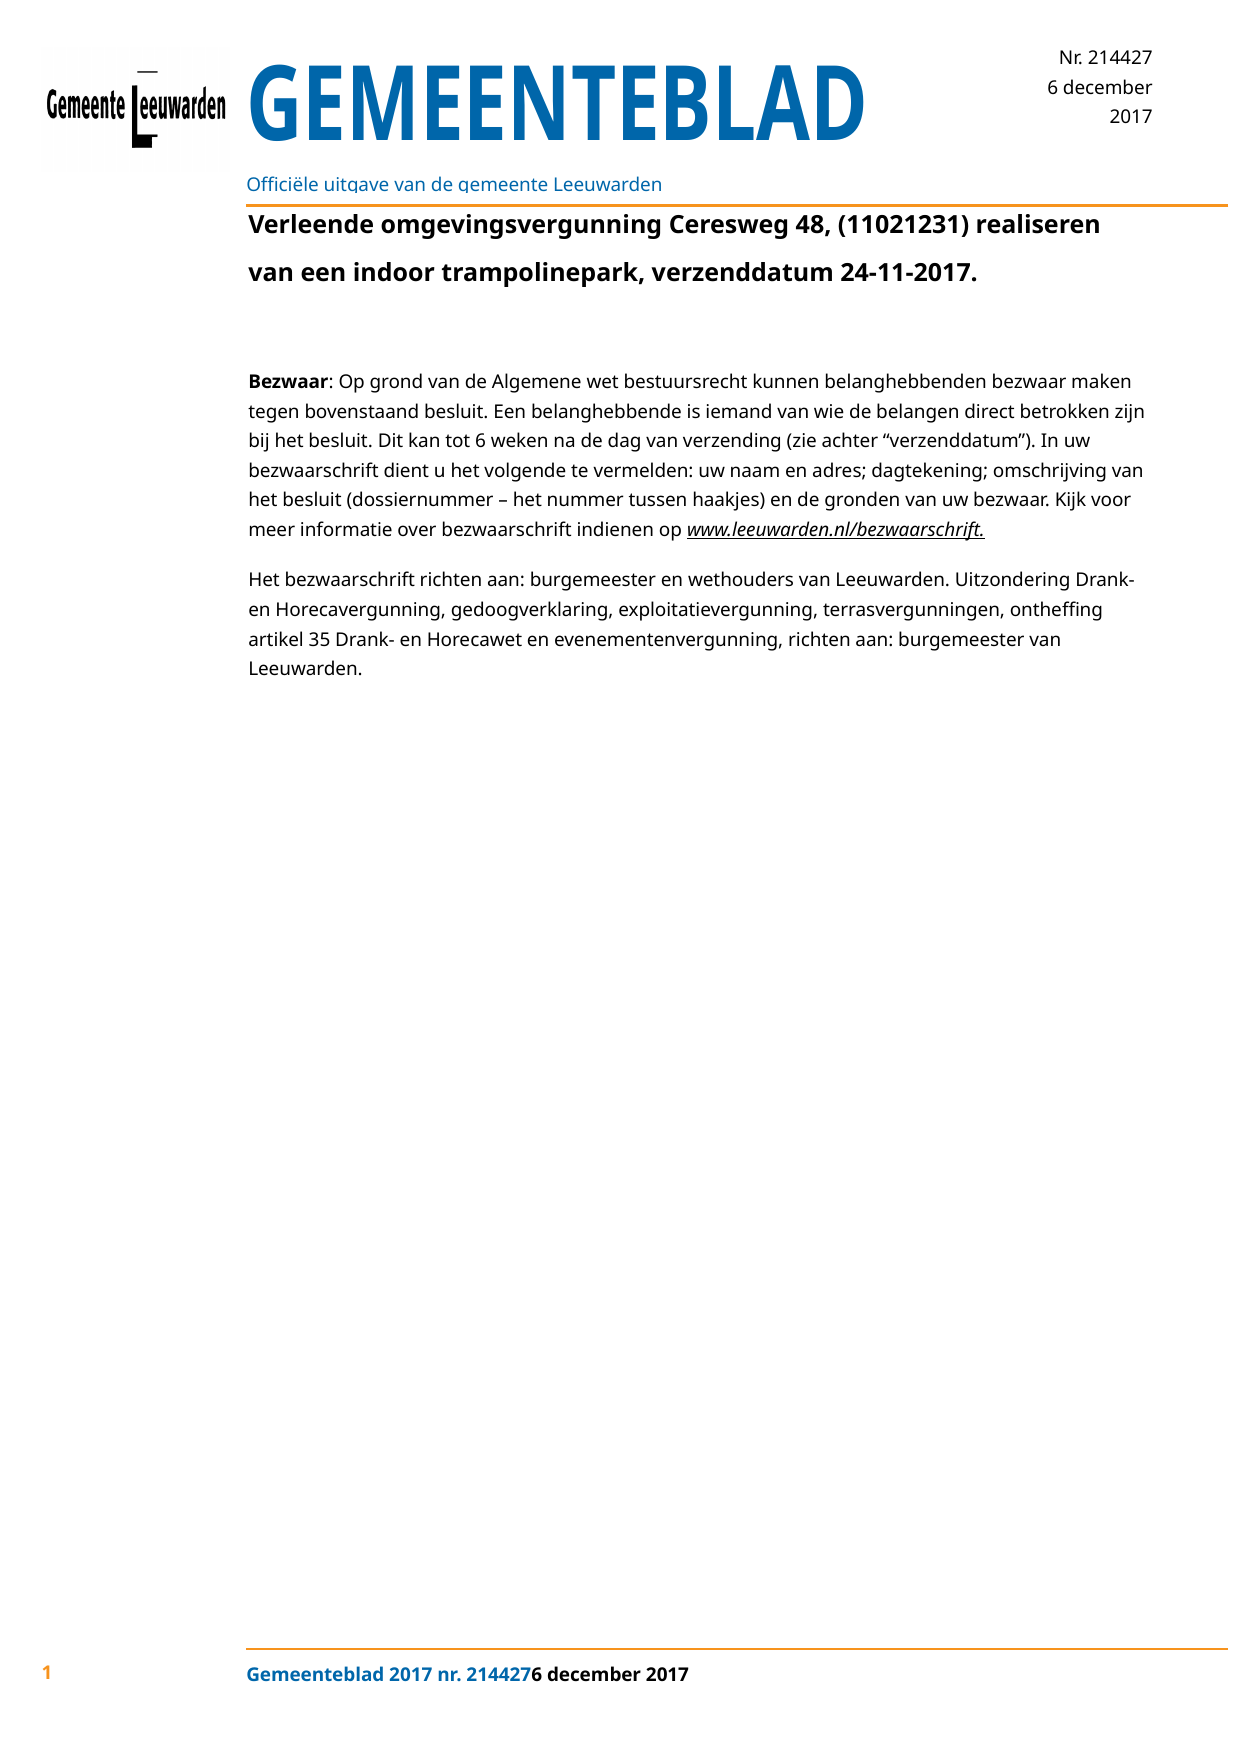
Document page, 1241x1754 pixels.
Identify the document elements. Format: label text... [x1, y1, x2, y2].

text Bezwaar: Op grond van de Algemene wet bestuursrecht kunnen belanghebbenden bezwaar maken tegen bovenstaand besluit. Een belanghebbende is iemand van wie de belangen direct betrokken zijn bij het besluit. Dit kan tot 6 weken na de dag van verzending (zie achter “verzenddatum”). In uw bezwaarschrift dient u het volgende te vermelden: uw naam en adres; dagtekening; omschrijving van het besluit (dossiernummer – het nummer tussen haakjes) en de gronden van uw bezwaar. Kijk voor meer informatie over bezwaarschrift indienen op www.leeuwarden.nl/bezwaarschrift. [248, 368, 1152, 542]
text Het bezwaarschrift richten aan: burgemeester en wethouders van Leeuwarden. Uitzondering Drank- en Horecavergunning, gedoogverklaring, exploitatievergunning, terrasvergunningen, ontheffing artikel 35 Drank- en Horecawet en evenementenvergunning, richten aan: burgemeester van Leeuwarden. [248, 567, 1152, 681]
picture [41, 47, 231, 172]
text Verleende omgevingsvergunning Ceresweg 48, (11021231) realiseren van een indoor trampolinepark, verzenddatum 24-11-2017. [248, 207, 1152, 288]
